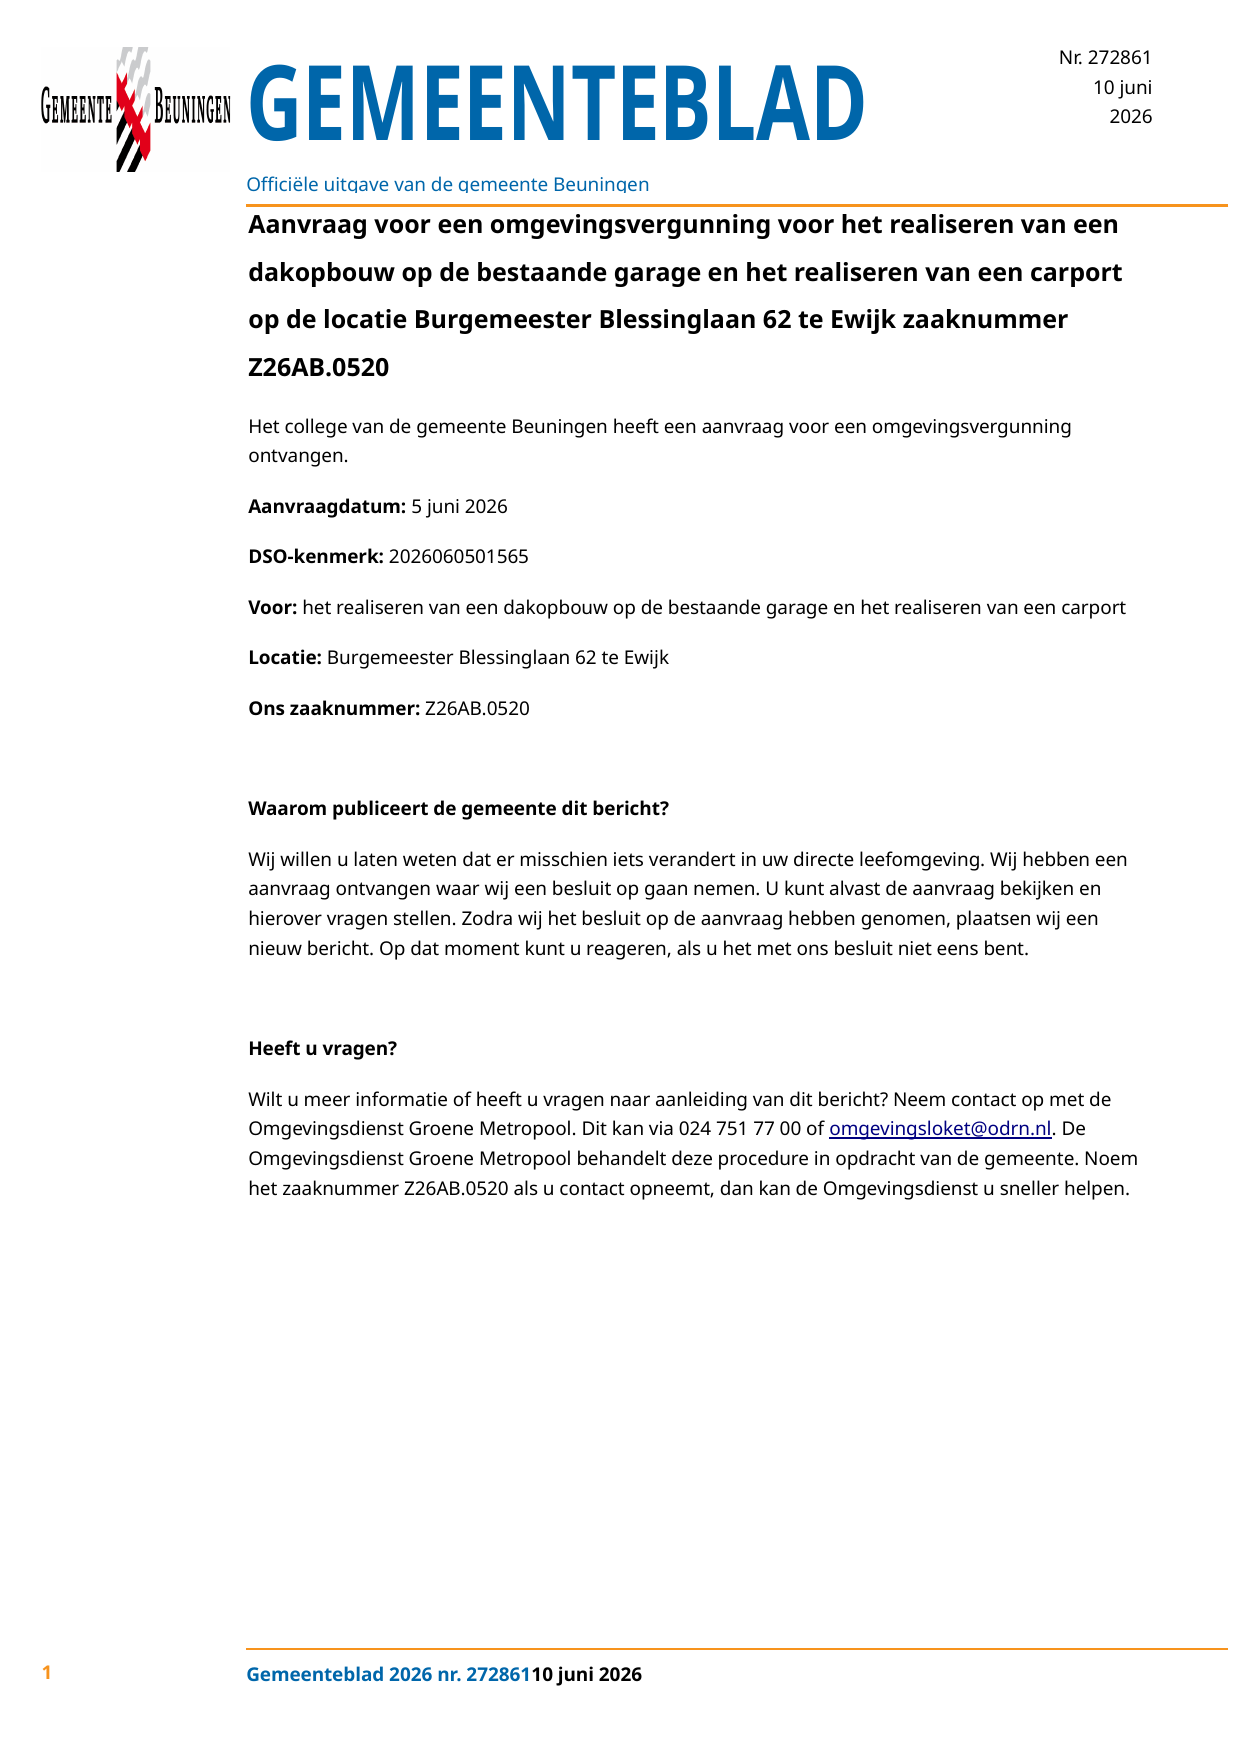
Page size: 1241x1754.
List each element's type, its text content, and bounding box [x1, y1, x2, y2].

text Wilt u meer informatie of heeft u vragen naar aanleiding van dit bericht? Neem contact op met de Omgevingsdienst Groene Metropool. Dit kan via 024 751 77 00 of omgevingsloket@odrn.nl. De Omgevingsdienst Groene Metropool behandelt deze procedure in opdracht van de gemeente. Noem het zaaknummer Z26AB.0520 als u contact opneemt, dan kan de Omgevingsdienst u sneller helpen. [248, 1086, 1152, 1201]
text Wij willen u laten weten dat er misschien iets verandert in uw directe leefomgeving. Wij hebben een aanvraag ontvangen waar wij een besluit op gaan nemen. U kunt alvast de aanvraag bekijken en hierover vragen stellen. Zodra wij het besluit op de aanvraag hebben genomen, plaatsen wij een nieuw bericht. Op dat moment kunt u reageren, als u het met ons besluit niet eens bent. [248, 846, 1152, 961]
text Voor: het realiseren van een dakopbouw op de bestaande garage en het realiseren van een carport [248, 594, 1152, 620]
text Aanvraag voor een omgevingsvergunning voor het realiseren van een dakopbouw op de bestaande garage en het realiseren van een carport op de locatie Burgemeester Blessinglaan 62 te Ewijk zaaknummer Z26AB.0520 [248, 207, 1152, 384]
text DSO-kenmerk: 2026060501565 [248, 543, 1152, 569]
text Het college van de gemeente Beuningen heeft een aanvraag voor een omgevingsvergunning ontvangen. [248, 413, 1152, 468]
text Heeft u vragen? [248, 1036, 1152, 1061]
text Ons zaaknummer: Z26AB.0520 [248, 695, 1152, 721]
text Waarom publiceert de gemeente dit bericht? [248, 796, 1152, 821]
picture [41, 47, 231, 172]
text Locatie: Burgemeester Blessinglaan 62 te Ewijk [248, 644, 1152, 670]
text Aanvraagdatum: 5 juni 2026 [248, 493, 1152, 519]
